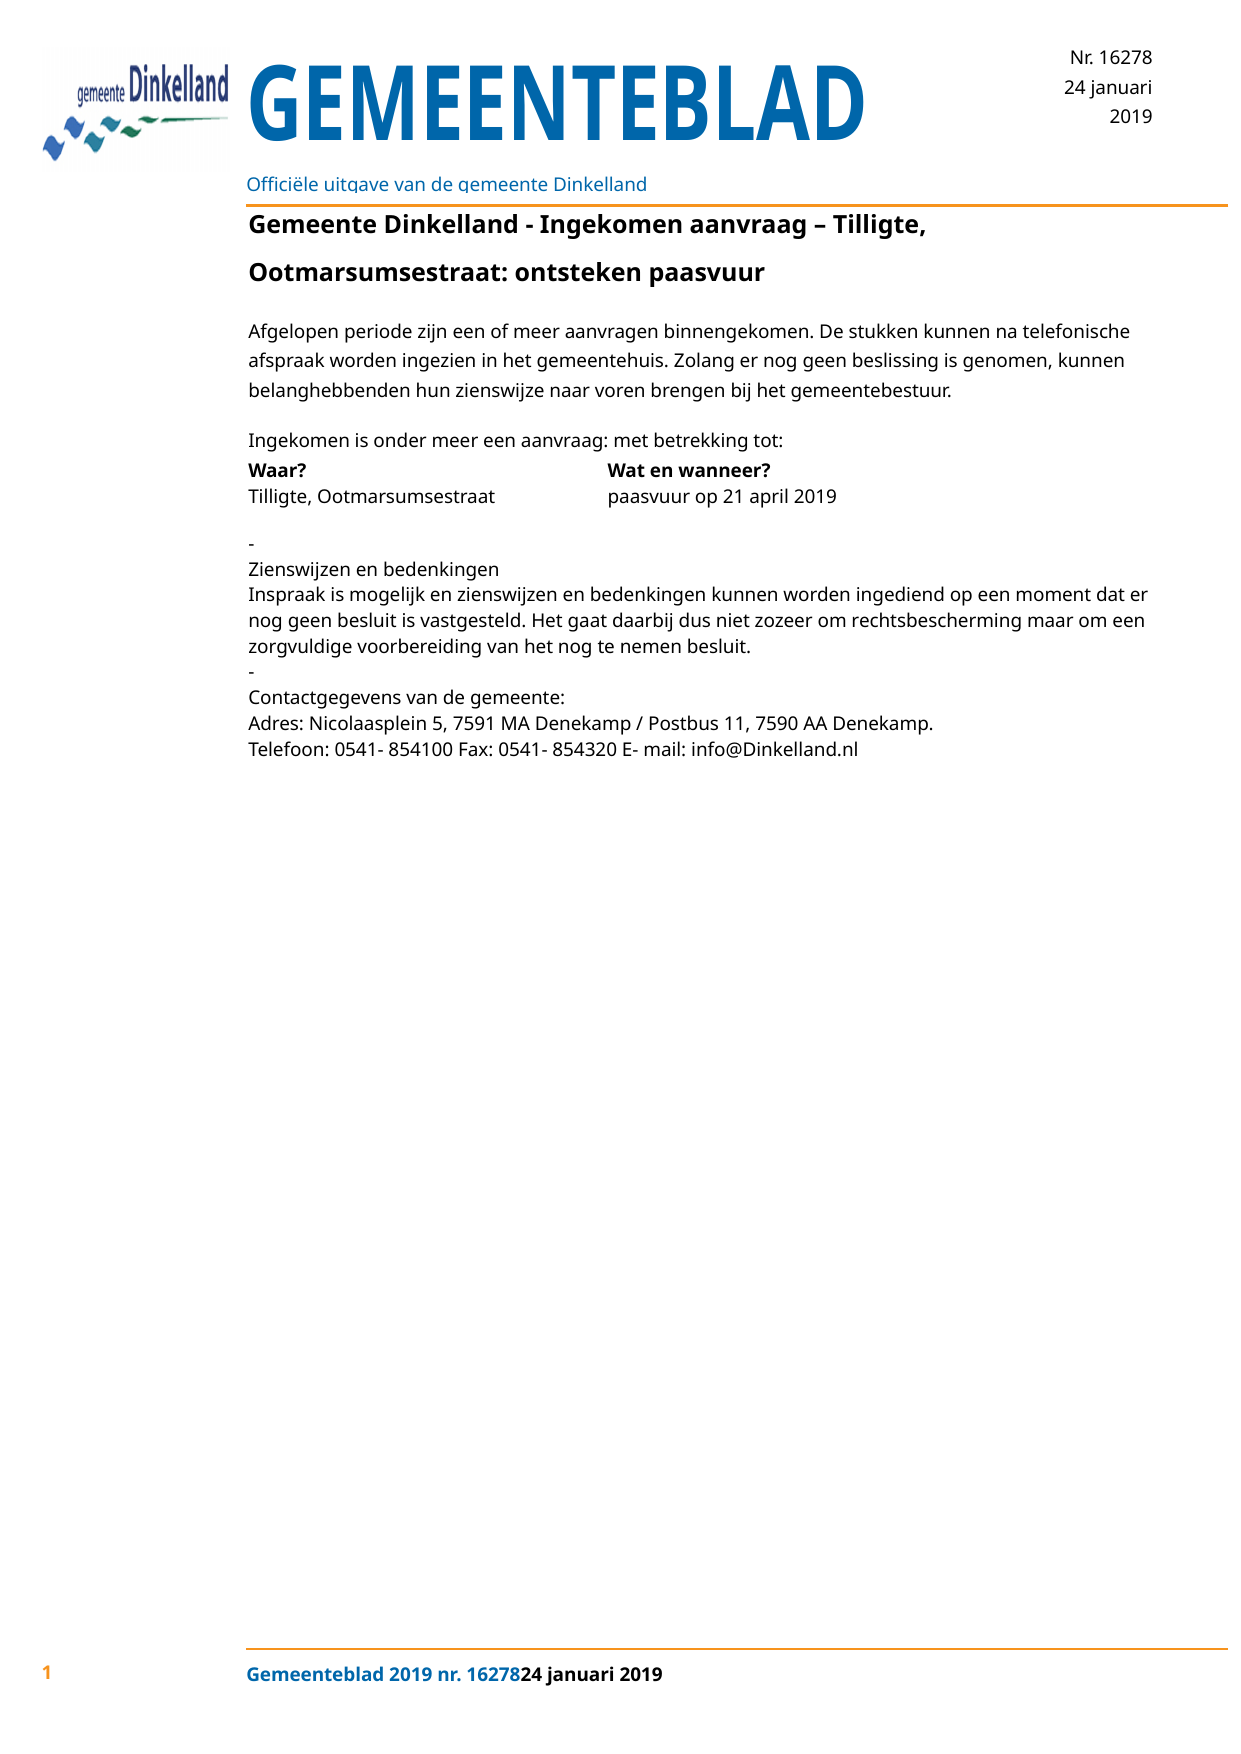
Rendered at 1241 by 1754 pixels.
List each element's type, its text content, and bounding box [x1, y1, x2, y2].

text - [248, 659, 1152, 684]
text Afgelopen periode zijn een of meer aanvragen binnengekomen. De stukken kunnen na telefonische afspraak worden ingezien in het gemeentehuis. Zolang er nog geen beslissing is genomen, kunnen belanghebbenden hun zienswijze naar voren brengen bij het gemeentebestuur. [248, 318, 1152, 403]
table_cell paasvuur op 21 april 2019 [608, 483, 1152, 509]
text Zienswijzen en bedenkingen [248, 556, 1152, 582]
table_header Waar? [248, 457, 607, 483]
picture [41, 47, 231, 172]
text Ingekomen is onder meer een aanvraag: met betrekking tot: [248, 427, 1152, 453]
text Adres: Nicolaasplein 5, 7591 MA Denekamp / Postbus 11, 7590 AA Denekamp. [248, 710, 1152, 736]
text - [248, 530, 1152, 556]
table_header Wat en wanneer? [608, 457, 1152, 483]
text Inspraak is mogelijk en zienswijzen en bedenkingen kunnen worden ingediend op een moment dat er nog geen besluit is vastgesteld. Het gaat daarbij dus niet zozeer om rechtsbescherming maar om een zorgvuldige voorbereiding van het nog te nemen besluit. [248, 582, 1152, 659]
text Gemeente Dinkelland - Ingekomen aanvraag – Tilligte, Ootmarsumsestraat: ontsteken paasvuur [248, 207, 1152, 288]
table_cell Tilligte, Ootmarsumsestraat [248, 483, 607, 509]
text Telefoon: 0541- 854100 Fax: 0541- 854320 E- mail: info@Dinkelland.nl [248, 736, 1152, 762]
text Contactgegevens van de gemeente: [248, 684, 1152, 710]
